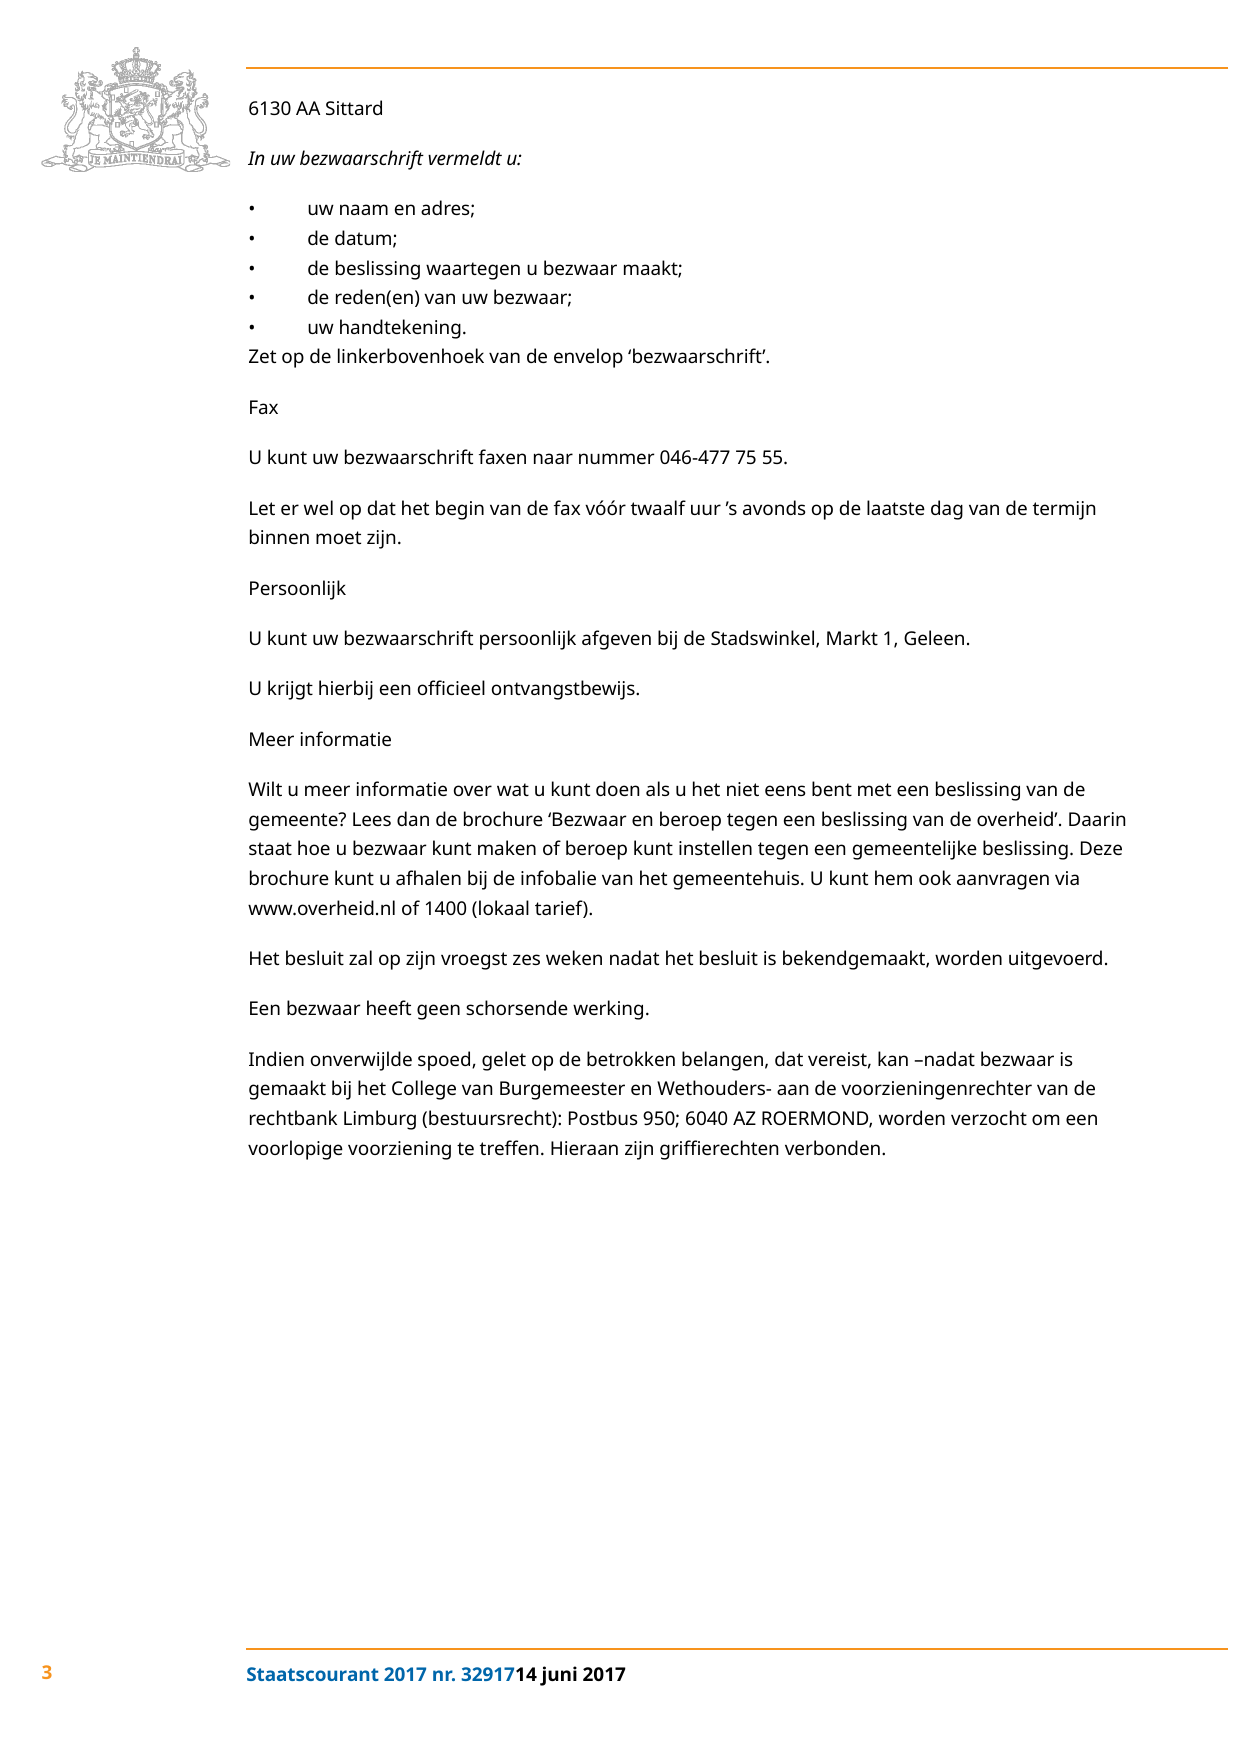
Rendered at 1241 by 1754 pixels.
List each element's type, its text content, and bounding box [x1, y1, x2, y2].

text In uw bezwaarschrift vermeldt u: [248, 145, 1152, 171]
list de datum; [248, 225, 1152, 251]
text Zet op de linkerbovenhoek van de envelop ‘bezwaarschrift’. [248, 343, 1152, 369]
list de reden(en) van uw bezwaar; [248, 284, 1152, 310]
text Fax [248, 394, 1152, 420]
text U kunt uw bezwaarschrift persoonlijk afgeven bij de Stadswinkel, Markt 1, Geleen. [248, 625, 1152, 651]
text Persoonlijk [248, 575, 1152, 601]
text Indien onverwijlde spoed, gelet op de betrokken belangen, dat vereist, kan –nadat bezwaar is gemaakt bij het College van Burgemeester en Wethouders- aan de voorzieningenrechter van de rechtbank Limburg (bestuursrecht): Postbus 950; 6040 AZ ROERMOND, worden verzocht om een voorlopige voorziening te treffen. Hieraan zijn griffierechten verbonden. [248, 1046, 1152, 1161]
text U kunt uw bezwaarschrift faxen naar nummer 046-477 75 55. [248, 444, 1152, 470]
picture [41, 47, 231, 172]
text Let er wel op dat het begin van de fax vóór twaalf uur ’s avonds op de laatste dag van de termijn binnen moet zijn. [248, 495, 1152, 550]
list uw naam en adres; [248, 196, 1152, 221]
text U krijgt hierbij een officieel ontvangstbewijs. [248, 676, 1152, 701]
list uw handtekening. [248, 314, 1152, 340]
text Het besluit zal op zijn vroegst zes weken nadat het besluit is bekendgemaakt, worden uitgevoerd. [248, 945, 1152, 971]
text Een bezwaar heeft geen schorsende werking. [248, 996, 1152, 1021]
text Wilt u meer informatie over wat u kunt doen als u het niet eens bent met een beslissing van de gemeente? Lees dan de brochure ‘Bezwaar en beroep tegen een beslissing van de overheid’. Daarin staat hoe u bezwaar kunt maken of beroep kunt instellen tegen een gemeentelijke beslissing. Deze brochure kunt u afhalen bij de infobalie van het gemeentehuis. U kunt hem ook aanvragen via www.overheid.nl of 1400 (lokaal tarief). [248, 776, 1152, 921]
text 6130 AA Sittard [248, 95, 1152, 121]
text Meer informatie [248, 726, 1152, 752]
list de beslissing waartegen u bezwaar maakt; [248, 255, 1152, 281]
